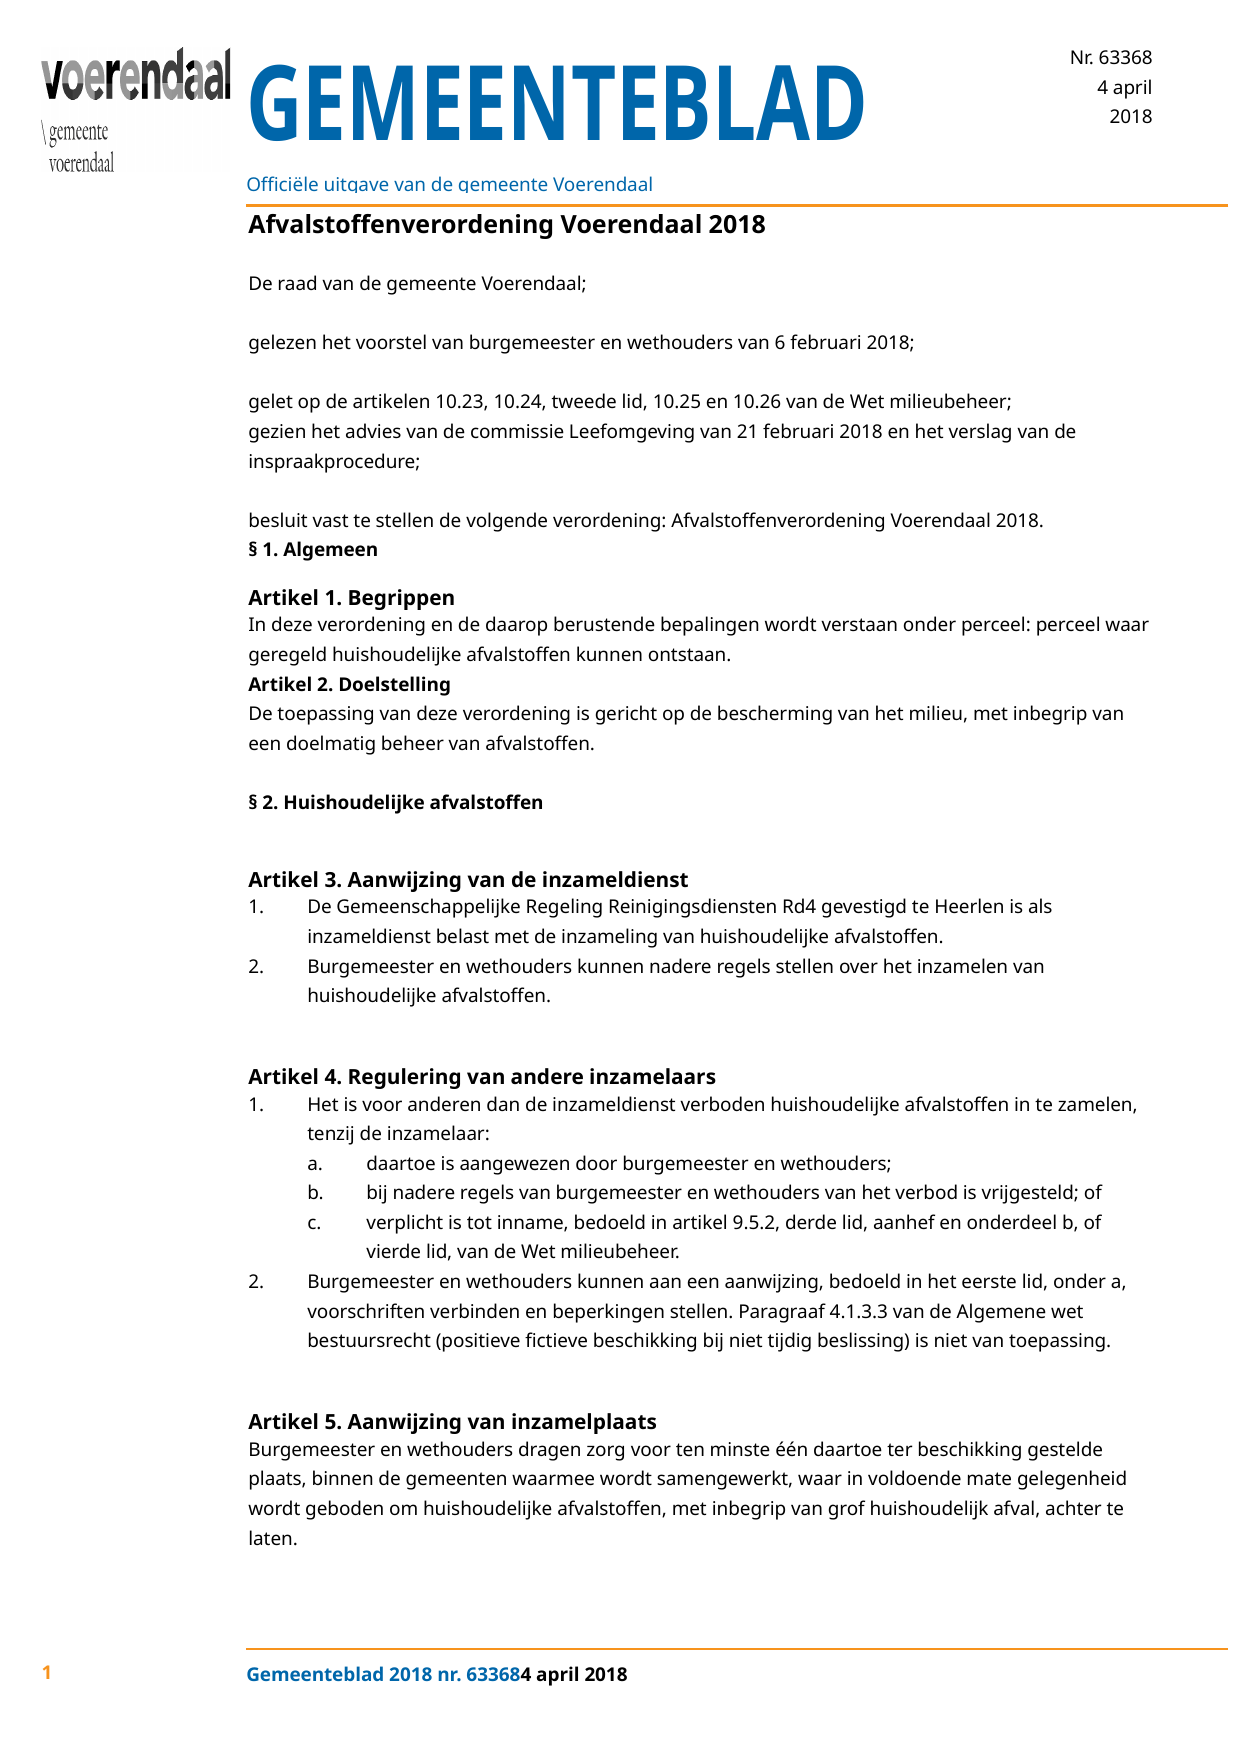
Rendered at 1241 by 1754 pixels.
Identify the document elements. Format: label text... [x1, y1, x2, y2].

text § 1. Algemeen [248, 537, 1152, 562]
text Artikel 3. Aanwijzing van de inzameldienst [248, 865, 1152, 894]
text besluit vast te stellen de volgende verordening: Afvalstoffenverordening Voerendaal 2018. [248, 507, 1152, 533]
text De raad van de gemeente Voerendaal; [248, 270, 1152, 296]
picture [41, 47, 231, 172]
text Burgemeester en wethouders dragen zorg voor ten minste één daartoe ter beschikking gestelde plaats, binnen de gemeenten waarmee wordt samengewerkt, waar in voldoende mate gelegenheid wordt geboden om huishoudelijke afvalstoffen, met inbegrip van grof huishoudelijk afval, achter te laten. [248, 1436, 1152, 1550]
list bij nadere regels van burgemeester en wethouders van het verbod is vrijgesteld; of [307, 1179, 1152, 1205]
list Burgemeester en wethouders kunnen aan een aanwijzing, bedoeld in het eerste lid, onder a, voorschriften verbinden en beperkingen stellen. Paragraaf 4.1.3.3 van de Algemene wet bestuursrecht (positieve fictieve beschikking bij niet tijdig beslissing) is niet van toepassing. [248, 1268, 1152, 1353]
text In deze verordening en de daarop berustende bepalingen wordt verstaan onder perceel: perceel waar geregeld huishoudelijke afvalstoffen kunnen ontstaan. [248, 612, 1152, 667]
text gezien het advies van de commissie Leefomgeving van 21 februari 2018 en het verslag van de inspraakprocedure; [248, 418, 1152, 473]
list Het is voor anderen dan de inzameldienst verboden huishoudelijke afvalstoffen in te zamelen, tenzij de inzamelaar: [248, 1091, 1152, 1146]
list De Gemeenschappelijke Regeling Reinigingsdiensten Rd4 gevestigd te Heerlen is als inzameldienst belast met de inzameling van huishoudelijke afvalstoffen. [248, 894, 1152, 949]
text Artikel 2. Doelstelling [248, 671, 1152, 696]
list Burgemeester en wethouders kunnen nadere regels stellen over het inzamelen van huishoudelijke afvalstoffen. [248, 953, 1152, 1008]
list verplicht is tot inname, bedoeld in artikel 9.5.2, derde lid, aanhef en onderdeel b, of vierde lid, van de Wet milieubeheer. [307, 1209, 1152, 1264]
text De toepassing van deze verordening is gericht op de bescherming van het milieu, met inbegrip van een doelmatig beheer van afvalstoffen. [248, 700, 1152, 756]
text gelet op de artikelen 10.23, 10.24, tweede lid, 10.25 en 10.26 van de Wet milieubeheer; [248, 389, 1152, 414]
text Artikel 4. Regulering van andere inzamelaars [248, 1062, 1152, 1091]
text Artikel 1. Begrippen [248, 583, 1152, 612]
list daartoe is aangewezen door burgemeester en wethouders; [307, 1150, 1152, 1176]
text gelezen het voorstel van burgemeester en wethouders van 6 februari 2018; [248, 329, 1152, 355]
text Afvalstoffenverordening Voerendaal 2018 [248, 207, 1152, 241]
text § 2. Huishoudelijke afvalstoffen [248, 789, 1152, 815]
text Artikel 5. Aanwijzing van inzamelplaats [248, 1407, 1152, 1436]
